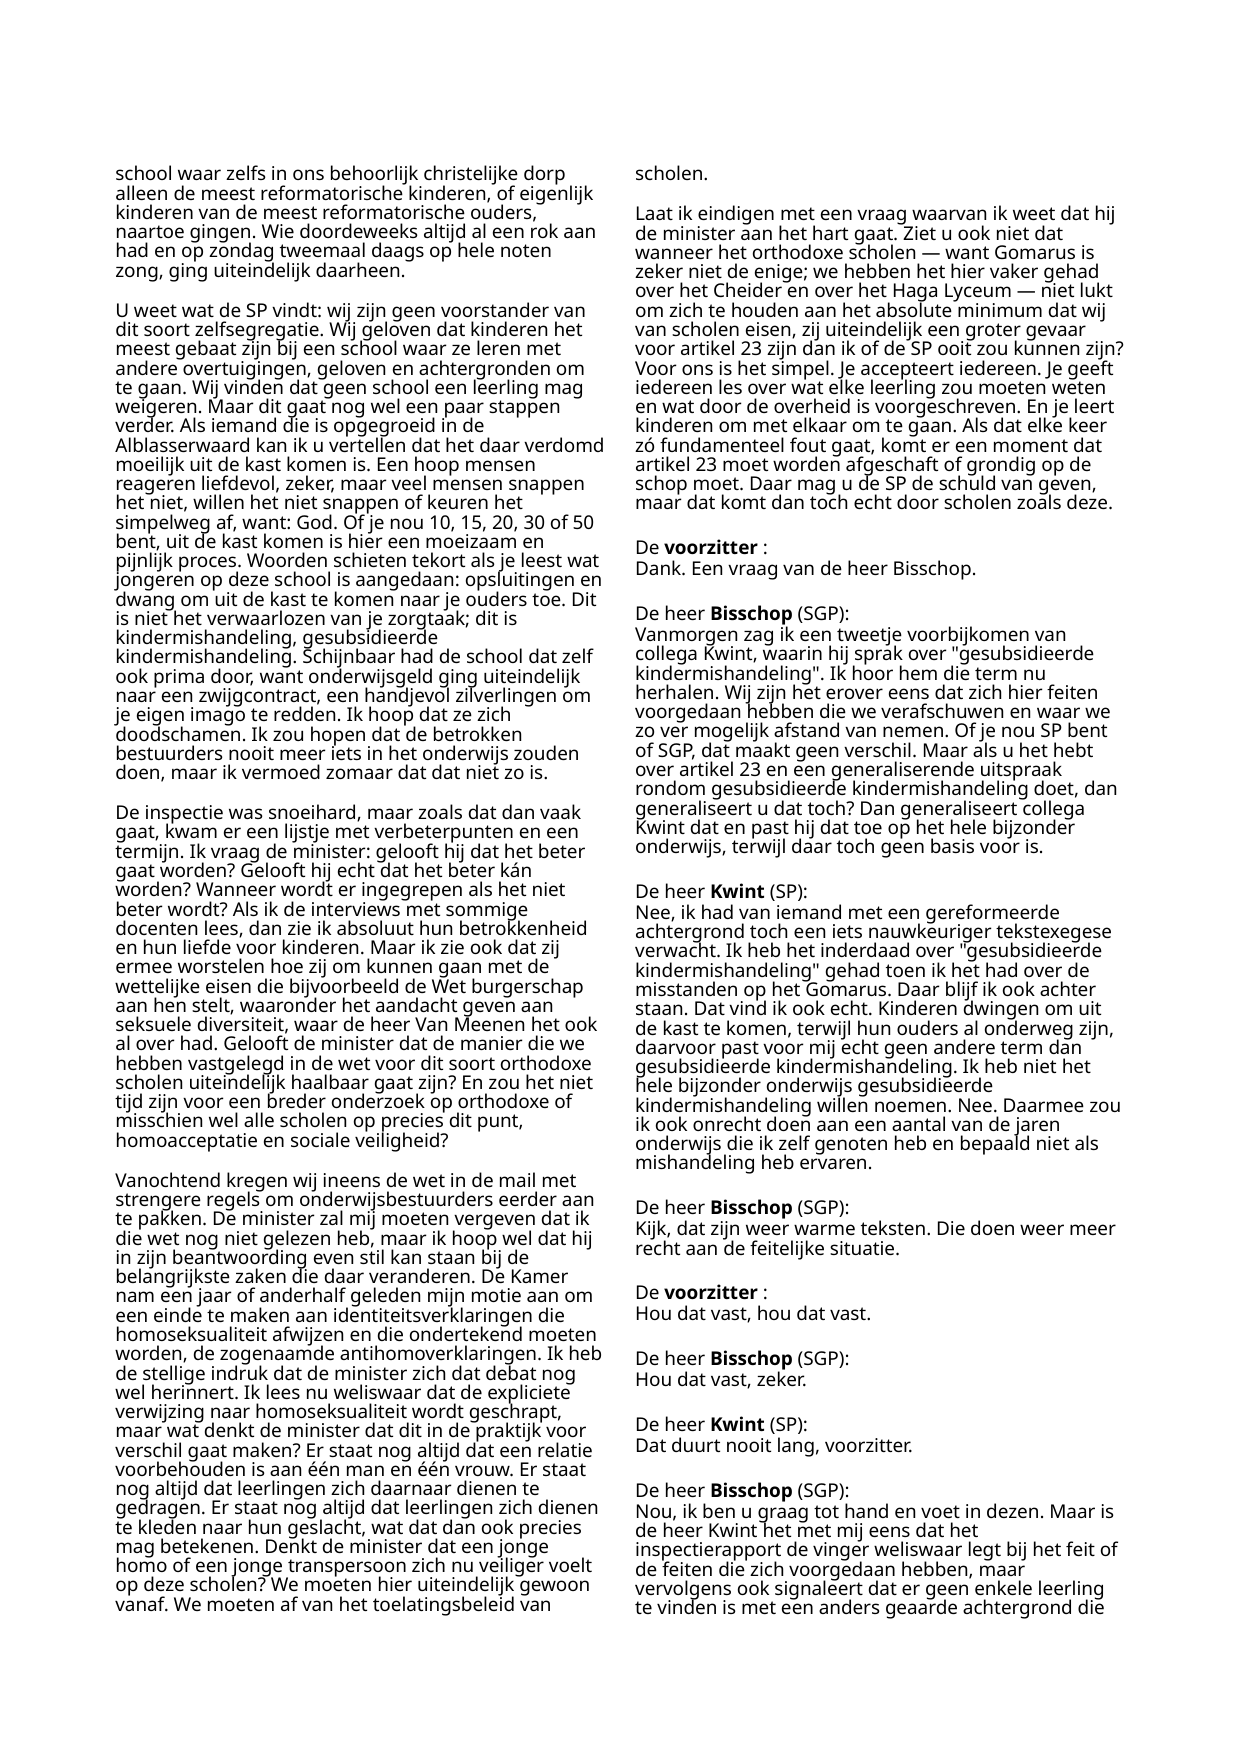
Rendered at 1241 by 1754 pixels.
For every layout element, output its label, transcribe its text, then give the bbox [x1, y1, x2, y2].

text Dat duurt nooit lang, voorzitter. [635, 1437, 1125, 1456]
text U weet wat de SP vindt: wij zijn geen voorstander van dit soort zelfsegregatie. Wij geloven dat kinderen het meest gebaat zijn bij een school waar ze leren met andere overtuigingen, geloven en achtergronden om te gaan. Wij vinden dat geen school een leerling mag weigeren. Maar dit gaat nog wel een paar stappen verder. Als iemand die is opgegroeid in de Alblasserwaard kan ik u vertellen dat het daar verdomd moeilijk uit de kast komen is. Een hoop mensen reageren liefdevol, zeker, maar veel mensen snappen het niet, willen het niet snappen of keuren het simpelweg af, want: God. Of je nou 10, 15, 20, 30 of 50 bent, uit de kast komen is hier een moeizaam en pijnlijk proces. Woorden schieten tekort als je leest wat jongeren op deze school is aangedaan: opsluitingen en dwang om uit de kast te komen naar je ouders toe. Dit is niet het verwaarlozen van je zorgtaak; dit is kindermishandeling, gesubsidieerde kindermishandeling. Schijnbaar had de school dat zelf ook prima door, want onderwijsgeld ging uiteindelijk naar een zwijgcontract, een handjevol zilverlingen om je eigen imago te redden. Ik hoop dat ze zich doodschamen. Ik zou hopen dat de betrokken bestuurders nooit meer iets in het onderwijs zouden doen, maar ik vermoed zomaar dat dat niet zo is. [115, 302, 605, 783]
text De heer Kwint (SP): [635, 878, 1125, 904]
text Laat ik eindigen met een vraag waarvan ik weet dat hij de minister aan het hart gaat. Ziet u ook niet dat wanneer het orthodoxe scholen — want Gomarus is zeker niet de enige; we hebben het hier vaker gehad over het Cheider en over het Haga Lyceum — niet lukt om zich te houden aan het absolute minimum dat wij van scholen eisen, zij uiteindelijk een groter gevaar voor artikel 23 zijn dan ik of de SP ooit zou kunnen zijn? Voor ons is het simpel. Je accepteert iedereen. Je geeft iedereen les over wat elke leerling zou moeten weten en wat door de overheid is voorgeschreven. En je leert kinderen om met elkaar om te gaan. Als dat elke keer zó fundamenteel fout gaat, komt er een moment dat artikel 23 moet worden afgeschaft of grondig op de schop moet. Daar mag u de SP de schuld van geven, maar dat komt dan toch echt door scholen zoals deze. [635, 205, 1125, 514]
text scholen. [635, 165, 1125, 184]
text De voorzitter : [635, 1279, 1125, 1305]
text De inspectie was snoeihard, maar zoals dat dan vaak gaat, kwam er een lijstje met verbeterpunten en een termijn. Ik vraag de minister: gelooft hij dat het beter gaat worden? Gelooft hij echt dat het beter kán worden? Wanneer wordt er ingegrepen als het niet beter wordt? Als ik de interviews met sommige docenten lees, dan zie ik absoluut hun betrokkenheid en hun liefde voor kinderen. Maar ik zie ook dat zij ermee worstelen hoe zij om kunnen gaan met de wettelijke eisen die bijvoorbeeld de Wet burgerschap aan hen stelt, waaronder het aandacht geven aan seksuele diversiteit, waar de heer Van Meenen het ook al over had. Gelooft de minister dat de manier die we hebben vastgelegd in de wet voor dit soort orthodoxe scholen uiteindelijk haalbaar gaat zijn? En zou het niet tijd zijn voor een breder onderzoek op orthodoxe of misschien wel alle scholen op precies dit punt, homoacceptatie en sociale veiligheid? [115, 804, 605, 1151]
text De heer Bisschop (SGP): [635, 1194, 1125, 1220]
text school waar zelfs in ons behoorlijk christelijke dorp alleen de meest reformatorische kinderen, of eigenlijk kinderen van de meest reformatorische ouders, naartoe gingen. Wie doordeweeks altijd al een rok aan had en op zondag tweemaal daags op hele noten zong, ging uiteindelijk daarheen. [115, 165, 605, 281]
text Vanochtend kregen wij ineens de wet in de mail met strengere regels om onderwijsbestuurders eerder aan te pakken. De minister zal mij moeten vergeven dat ik die wet nog niet gelezen heb, maar ik hoop wel dat hij in zijn beantwoording even stil kan staan bij de belangrijkste zaken die daar veranderen. De Kamer nam een jaar of anderhalf geleden mijn motie aan om een einde te maken aan identiteitsverklaringen die homoseksualiteit afwijzen en die ondertekend moeten worden, de zogenaamde antihomoverklaringen. Ik heb de stellige indruk dat de minister zich dat debat nog wel herinnert. Ik lees nu weliswaar dat de expliciete verwijzing naar homoseksualiteit wordt geschrapt, maar wat denkt de minister dat dit in de praktijk voor verschil gaat maken? Er staat nog altijd dat een relatie voorbehouden is aan één man en één vrouw. Er staat nog altijd dat leerlingen zich daarnaar dienen te gedragen. Er staat nog altijd dat leerlingen zich dienen te kleden naar hun geslacht, wat dat dan ook precies mag betekenen. Denkt de minister dat een jonge homo of een jonge transpersoon zich nu veiliger voelt op deze scholen? We moeten hier uiteindelijk gewoon vanaf. We moeten af van het toelatingsbeleid van [115, 1172, 605, 1615]
text Nee, ik had van iemand met een gereformeerde achtergrond toch een iets nauwkeuriger tekstexegese verwacht. Ik heb het inderdaad over "gesubsidieerde kindermishandeling" gehad toen ik het had over de misstanden op het Gomarus. Daar blijf ik ook achter staan. Dat vind ik ook echt. Kinderen dwingen om uit de kast te komen, terwijl hun ouders al onderweg zijn, daarvoor past voor mij echt geen andere term dan gesubsidieerde kindermishandeling. Ik heb niet het hele bijzonder onderwijs gesubsidieerde kindermishandeling willen noemen. Nee. Daarmee zou ik ook onrecht doen aan een aantal van de jaren onderwijs die ik zelf genoten heb en bepaald niet als mishandeling heb ervaren. [635, 904, 1125, 1174]
text Hou dat vast, zeker. [635, 1371, 1125, 1390]
text Vanmorgen zag ik een tweetje voorbijkomen van collega Kwint, waarin hij sprak over "gesubsidieerde kindermishandeling". Ik hoor hem die term nu herhalen. Wij zijn het erover eens dat zich hier feiten voorgedaan hebben die we verafschuwen en waar we zo ver mogelijk afstand van nemen. Of je nou SP bent of SGP, dat maakt geen verschil. Maar als u het hebt over artikel 23 en een generaliserende uitspraak rondom gesubsidieerde kindermishandeling doet, dan generaliseert u dat toch? Dan generaliseert collega Kwint dat en past hij dat toe op het hele bijzonder onderwijs, terwijl daar toch geen basis voor is. [635, 626, 1125, 857]
text De heer Bisschop (SGP): [635, 600, 1125, 626]
text De heer Bisschop (SGP): [635, 1345, 1125, 1371]
text De heer Kwint (SP): [635, 1411, 1125, 1437]
text Dank. Een vraag van de heer Bisschop. [635, 560, 1125, 579]
text Nou, ik ben u graag tot hand en voet in dezen. Maar is de heer Kwint het met mij eens dat het inspectierapport de vinger weliswaar legt bij het feit of de feiten die zich voorgedaan hebben, maar vervolgens ook signaleert dat er geen enkele leerling te vinden is met een anders geaarde achtergrond die [635, 1503, 1125, 1618]
text Kijk, dat zijn weer warme teksten. Die doen weer meer recht aan de feitelijke situatie. [635, 1220, 1125, 1259]
text De voorzitter : [635, 534, 1125, 560]
text De heer Bisschop (SGP): [635, 1477, 1125, 1503]
text Hou dat vast, hou dat vast. [635, 1305, 1125, 1324]
